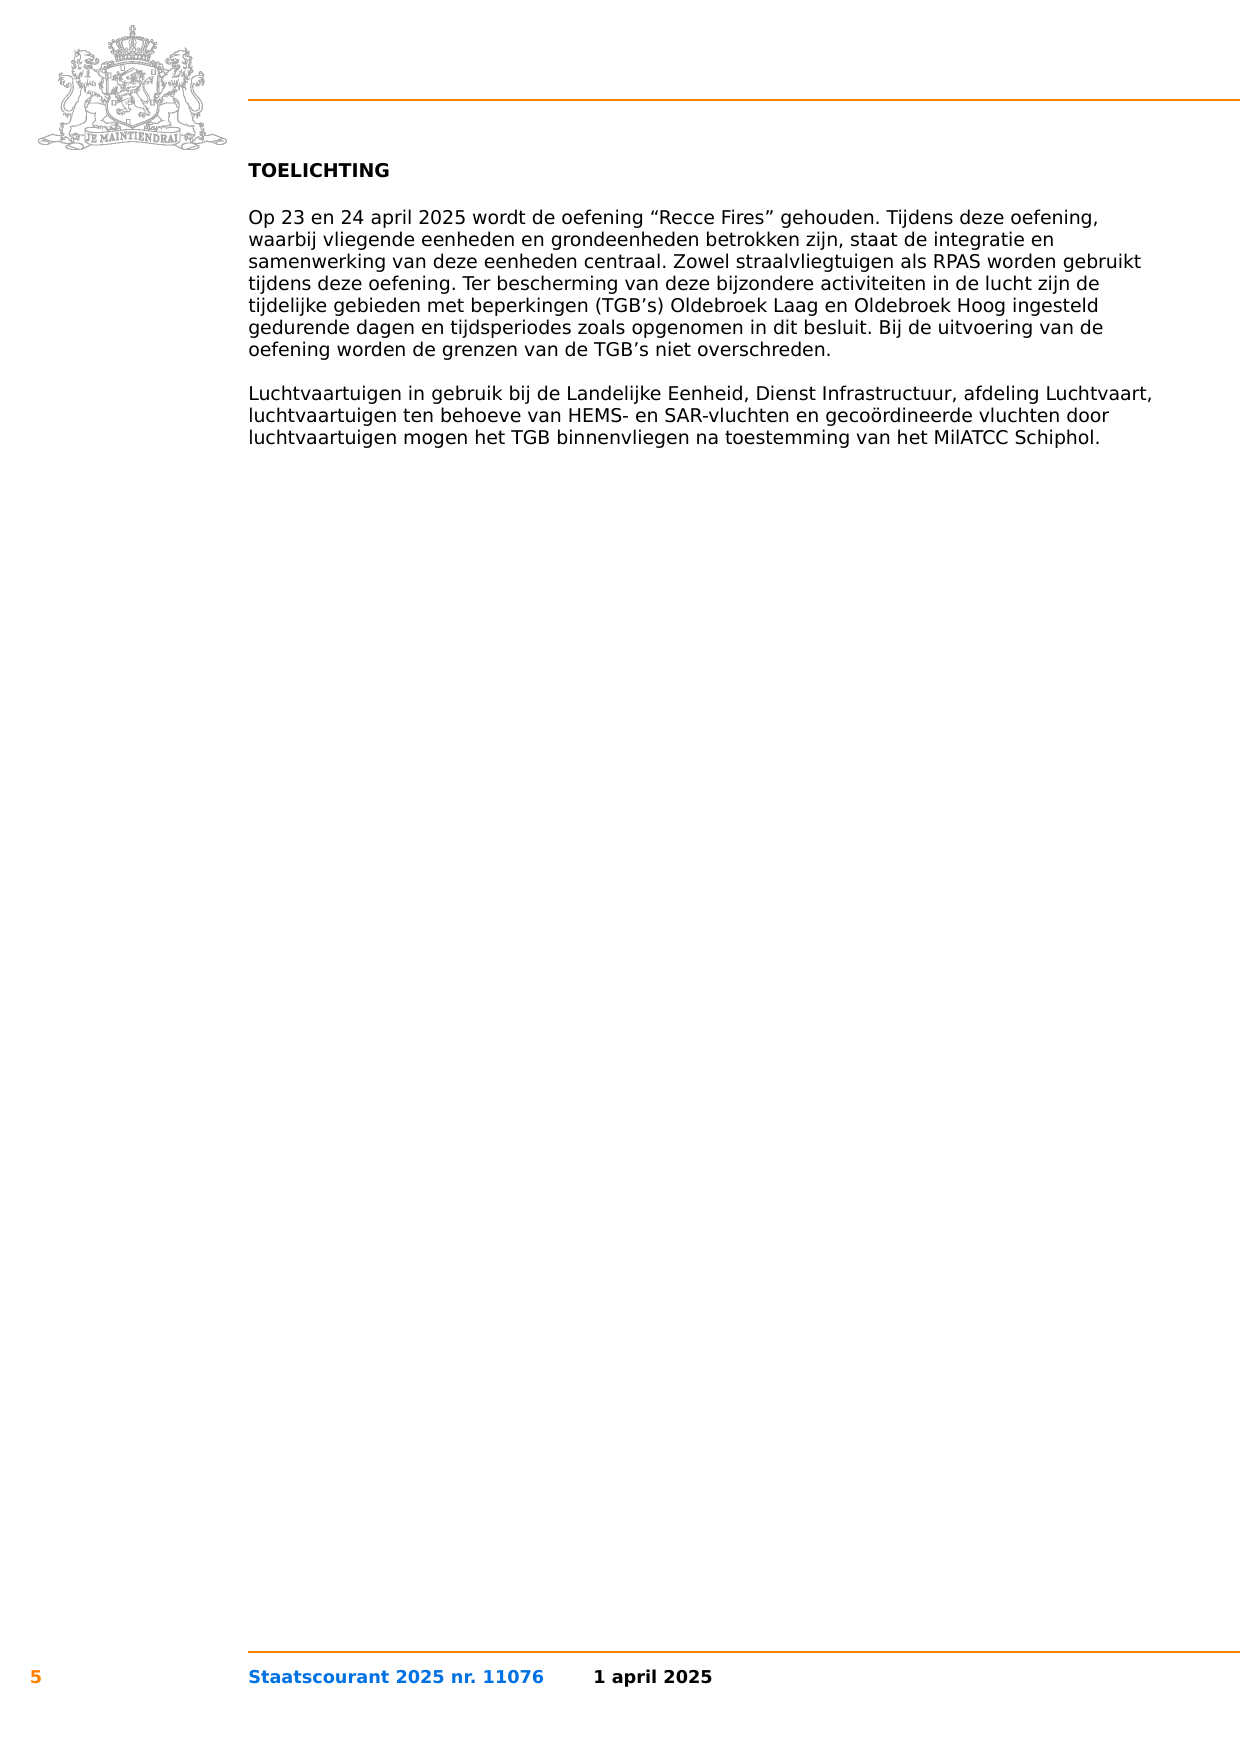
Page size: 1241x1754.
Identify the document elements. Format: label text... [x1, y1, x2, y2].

text Op 23 en 24 april 2025 wordt de oefening “Recce Fires” gehouden. Tijdens deze oefening, waarbij vliegende eenheden en grondeenheden betrokken zijn, staat de integratie en samenwerking van deze eenheden centraal. Zowel straalvliegtuigen als RPAS worden gebruikt tijdens deze oefening. Ter bescherming van deze bijzondere activiteiten in de lucht zijn de tijdelijke gebieden met beperkingen (TGB’s) Oldebroek Laag en Oldebroek Hoog ingesteld gedurende dagen en tijdsperiodes zoals opgenomen in dit besluit. Bij de uitvoering van de oefening worden de grenzen van de TGB’s niet overschreden. [248, 207, 1163, 361]
picture [38, 25, 227, 150]
text Luchtvaartuigen in gebruik bij de Landelijke Eenheid, Dienst Infrastructuur, afdeling Luchtvaart, luchtvaartuigen ten behoeve van HEMS- en SAR-vluchten en gecoördineerde vluchten door luchtvaartuigen mogen het TGB binnenvliegen na toestemming van het MilATCC Schiphol. [248, 383, 1163, 448]
subtitle TOELICHTING [248, 160, 1163, 182]
